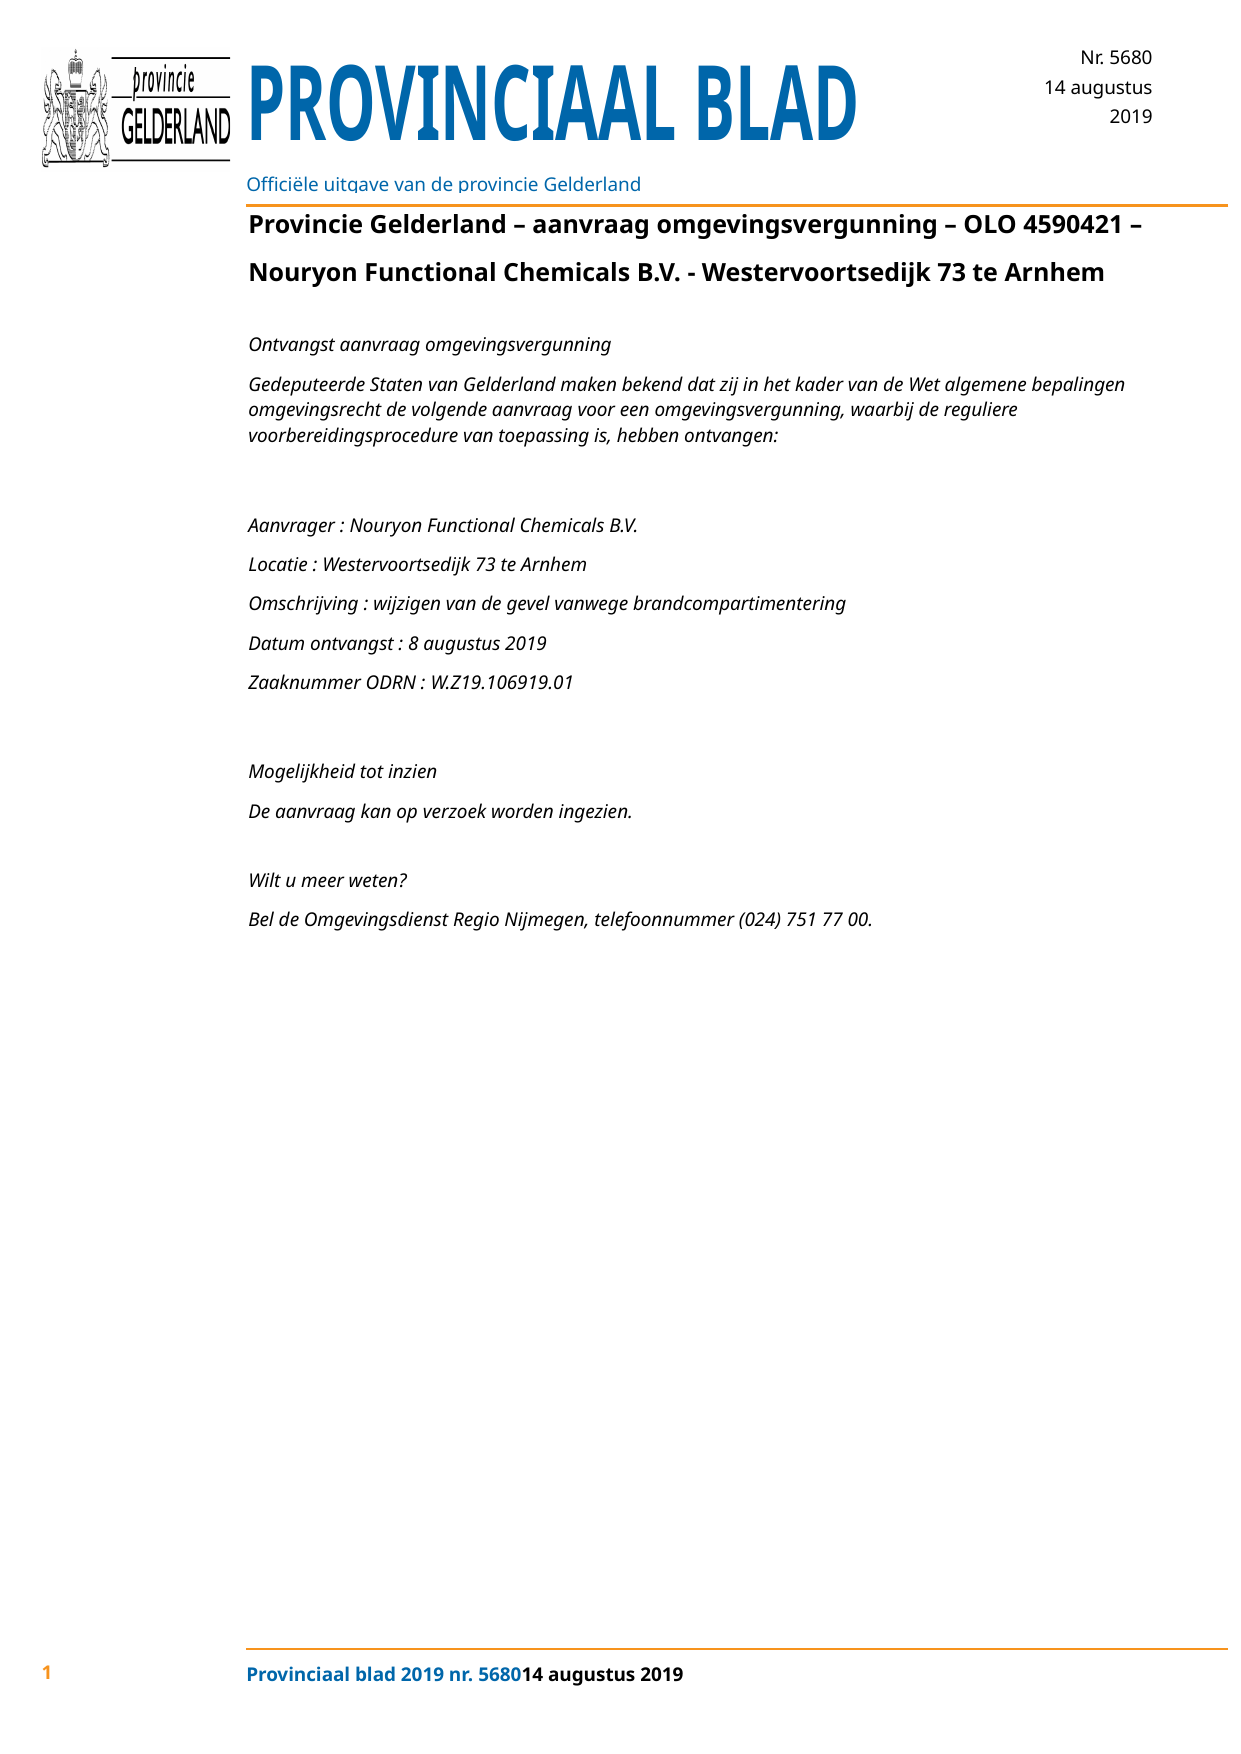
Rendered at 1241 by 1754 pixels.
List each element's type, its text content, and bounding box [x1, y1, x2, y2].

text Wilt u meer weten? [248, 867, 1152, 892]
text Gedeputeerde Staten van Gelderland maken bekend dat zij in het kader van de Wet algemene bepalingen omgevingsrecht de volgende aanvraag voor een omgevingsvergunning, waarbij de reguliere voorbereidingsprocedure van toepassing is, hebben ontvangen: [248, 371, 1152, 448]
text Ontvangst aanvraag omgevingsvergunning [248, 331, 1152, 357]
text Mogelijkheid tot inzien [248, 759, 1152, 784]
text Aanvrager : Nouryon Functional Chemicals B.V. [248, 512, 1152, 538]
text Datum ontvangst : 8 augustus 2019 [248, 630, 1152, 655]
text Locatie : Westervoortsedijk 73 te Arnhem [248, 551, 1152, 577]
text Provincie Gelderland – aanvraag omgevingsvergunning – OLO 4590421 – Nouryon Functional Chemicals B.V. - Westervoortsedijk 73 te Arnhem [248, 207, 1152, 288]
text Omschrijving : wijzigen van de gevel vanwege brandcompartimentering [248, 590, 1152, 616]
text Bel de Omgevingsdienst Regio Nijmegen, telefoonnummer (024) 751 77 00. [248, 906, 1152, 932]
picture [41, 47, 231, 172]
text De aanvraag kan op verzoek worden ingezien. [248, 798, 1152, 824]
text Zaaknummer ODRN : W.Z19.106919.01 [248, 669, 1152, 695]
